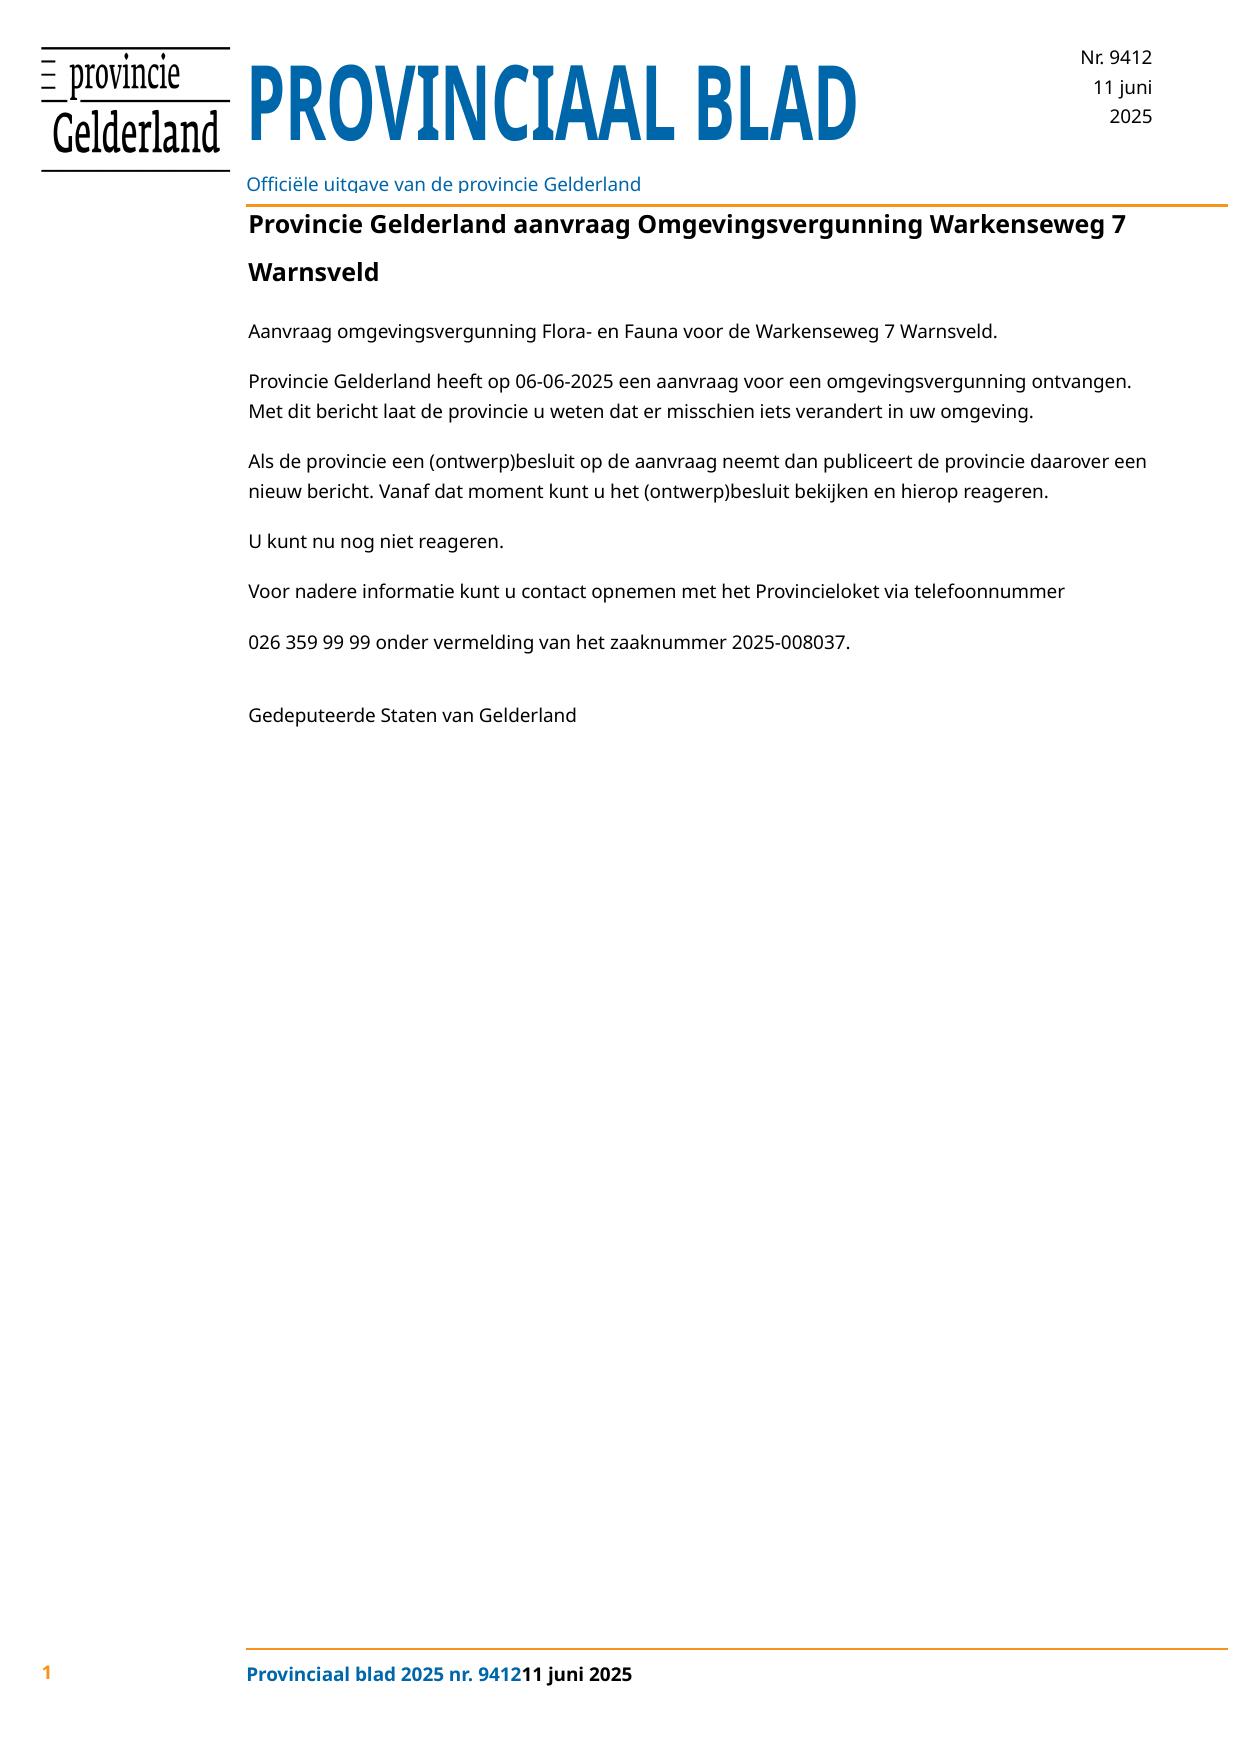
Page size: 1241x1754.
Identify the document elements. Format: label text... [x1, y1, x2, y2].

text Provincie Gelderland heeft op 06-06-2025 een aanvraag voor een omgevingsvergunning ontvangen. Met dit bericht laat de provincie u weten dat er misschien iets verandert in uw omgeving. [248, 368, 1152, 424]
text Provincie Gelderland aanvraag Omgevingsvergunning Warkenseweg 7 Warnsveld [248, 207, 1152, 288]
text Als de provincie een (ontwerp)besluit op de aanvraag neemt dan publiceert de provincie daarover een nieuw bericht. Vanaf dat moment kunt u het (ontwerp)besluit bekijken en hierop reageren. [248, 448, 1152, 504]
text 026 359 99 99 onder vermelding van het zaaknummer 2025-008037. [248, 629, 1152, 655]
text Aanvraag omgevingsvergunning Flora- en Fauna voor de Warkenseweg 7 Warnsveld. [248, 318, 1152, 344]
text Voor nadere informatie kunt u contact opnemen met het Provincieloket via telefoonnummer [248, 579, 1152, 604]
picture [41, 47, 231, 172]
text Gedeputeerde Staten van Gelderland [248, 703, 1152, 728]
text U kunt nu nog niet reageren. [248, 528, 1152, 554]
